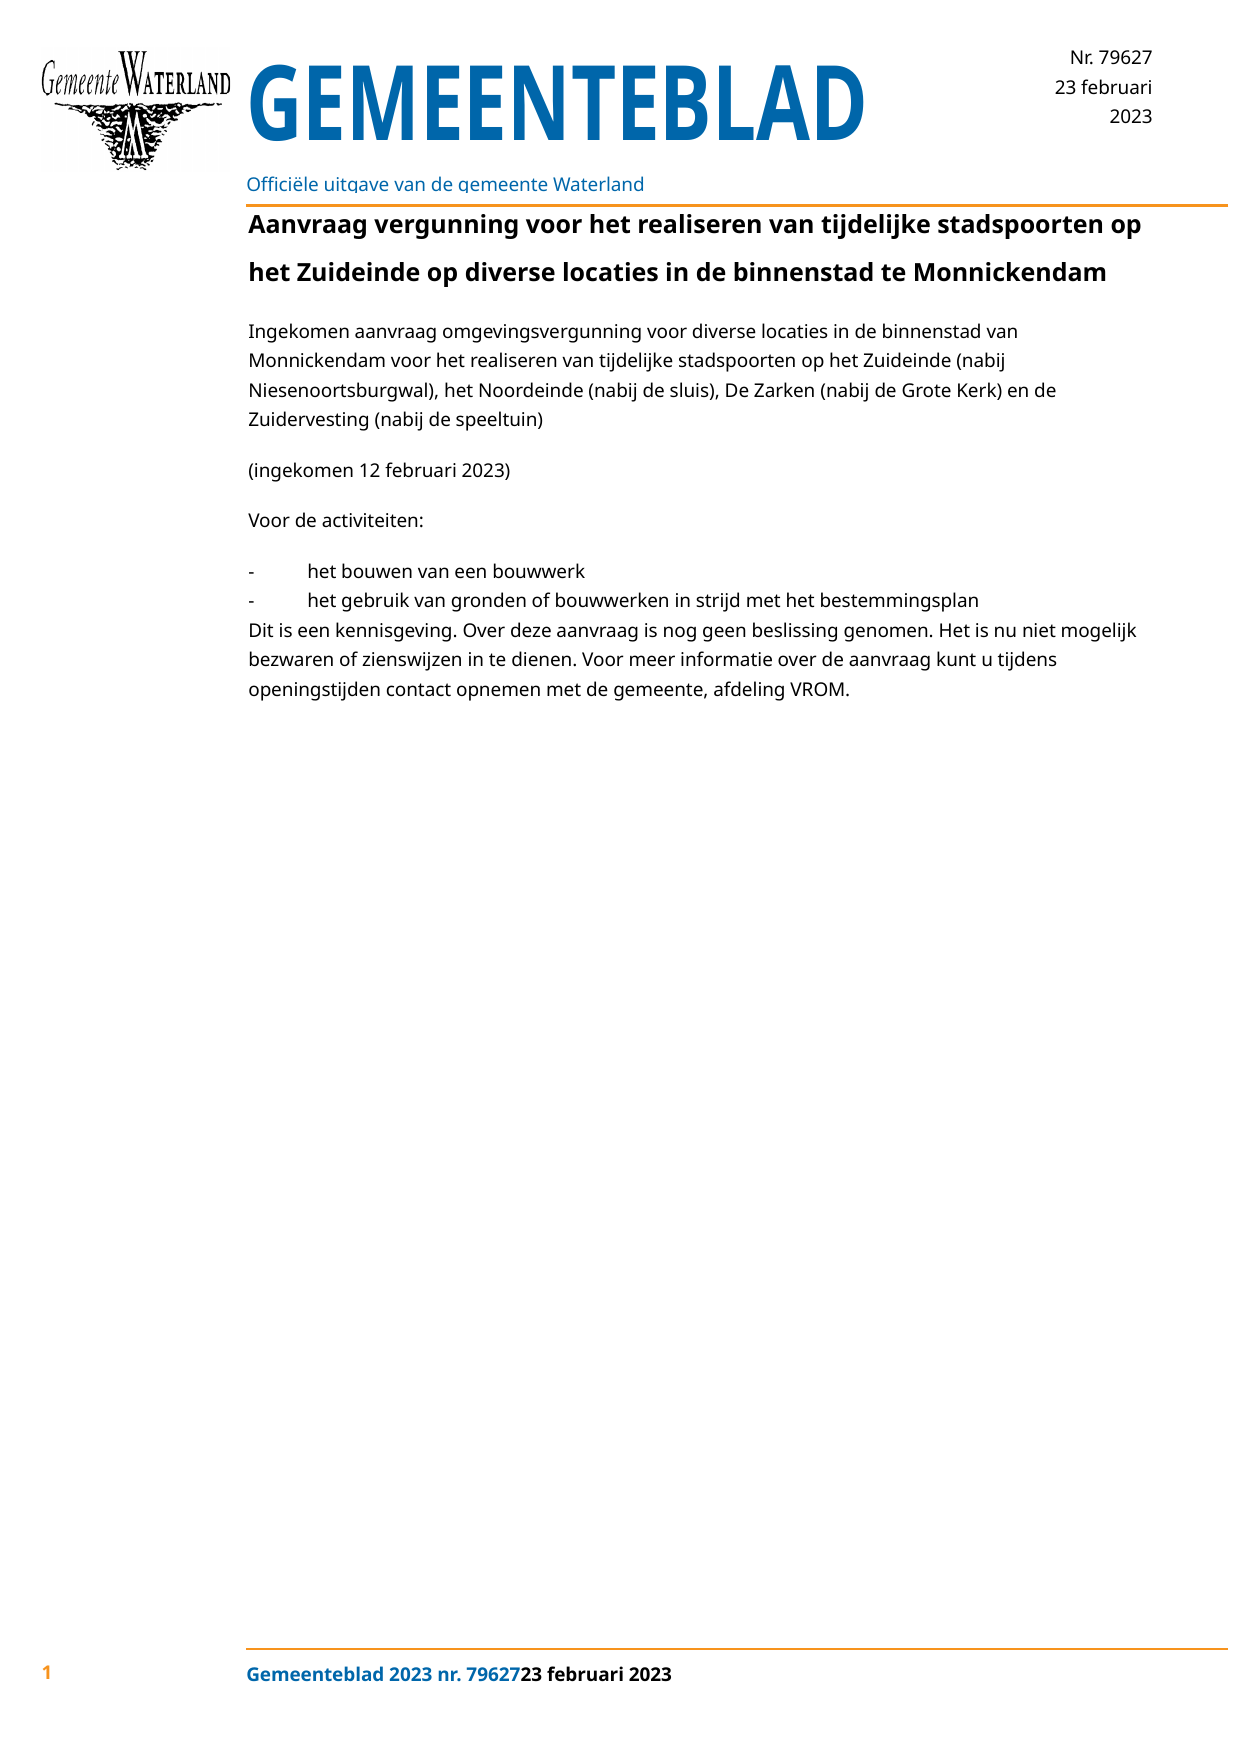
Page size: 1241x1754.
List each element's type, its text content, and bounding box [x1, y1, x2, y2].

text Voor de activiteiten: [248, 507, 1152, 533]
list het gebruik van gronden of bouwwerken in strijd met het bestemmingsplan [248, 587, 1152, 613]
text Dit is een kennisgeving. Over deze aanvraag is nog geen beslissing genomen. Het is nu niet mogelijk bezwaren of zienswijzen in te dienen. Voor meer informatie over de aanvraag kunt u tijdens openingstijden contact opnemen met de gemeente, afdeling VROM. [248, 617, 1152, 702]
text (ingekomen 12 februari 2023) [248, 457, 1152, 483]
list het bouwen van een bouwwerk [248, 558, 1152, 584]
text Ingekomen aanvraag omgevingsvergunning voor diverse locaties in de binnenstad van Monnickendam voor het realiseren van tijdelijke stadspoorten op het Zuideinde (nabij Niesenoortsburgwal), het Noordeinde (nabij de sluis), De Zarken (nabij de Grote Kerk) en de Zuidervesting (nabij de speeltuin) [248, 318, 1152, 432]
text Aanvraag vergunning voor het realiseren van tijdelijke stadspoorten op het Zuideinde op diverse locaties in de binnenstad te Monnickendam [248, 207, 1152, 288]
picture [41, 47, 231, 172]
